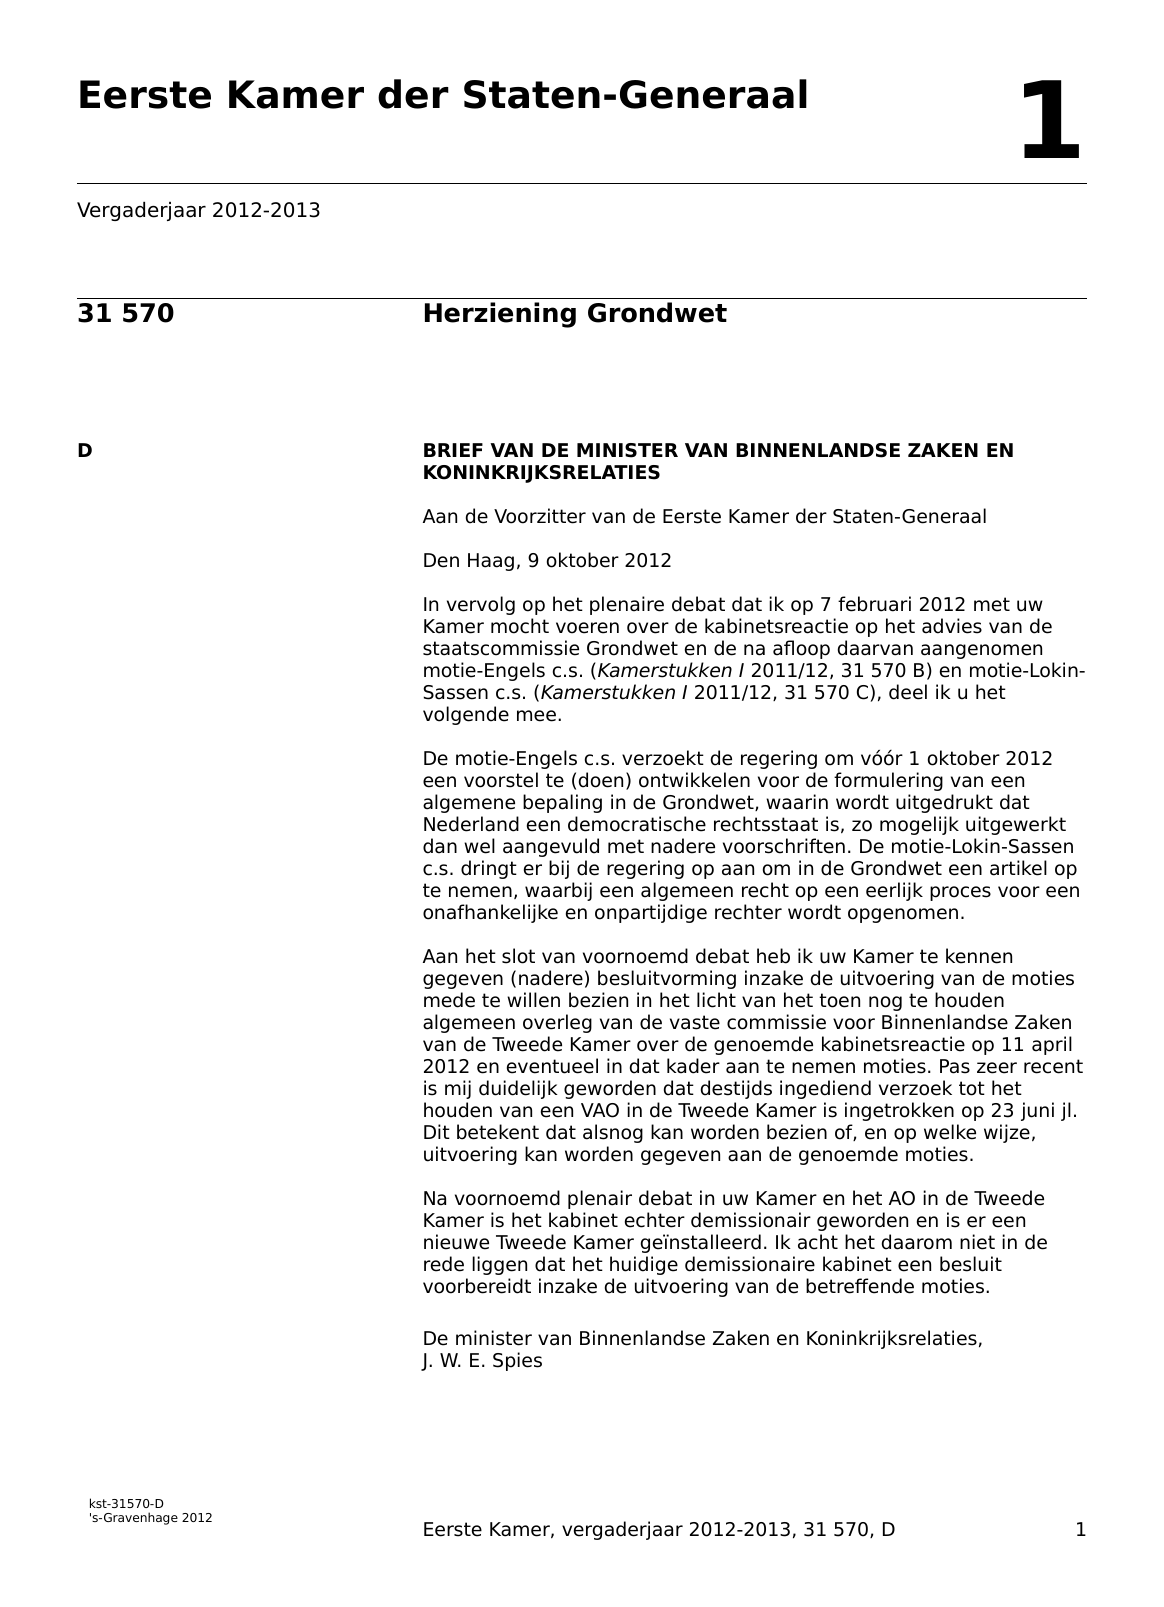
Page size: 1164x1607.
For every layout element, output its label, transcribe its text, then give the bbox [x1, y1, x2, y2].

subtitle D BRIEF VAN DE MINISTER VAN BINNENLANDSE ZAKEN EN KONINKRIJKSRELATIES [77, 440, 1087, 484]
text Na voornoemd plenair debat in uw Kamer en het AO in de Tweede Kamer is het kabinet echter demissionair geworden en is er een nieuwe Tweede Kamer geïnstalleerd. Ik acht het daarom niet in de rede liggen dat het huidige demissionaire kabinet een besluit voorbereidt inzake de uitvoering van de betreffende moties. [422, 1188, 1087, 1298]
text De motie-Engels c.s. verzoekt de regering om vóór 1 oktober 2012 een voorstel te (doen) ontwikkelen voor de formulering van een algemene bepaling in de Grondwet, waarin wordt uitgedrukt dat Nederland een democratische rechtsstaat is, zo mogelijk uitgewerkt dan wel aangevuld met nadere voorschriften. De motie-Lokin-Sassen c.s. dringt er bij de regering op aan om in de Grondwet een artikel op te nemen, waarbij een algemeen recht op een eerlijk proces voor een onafhankelijke en onpartijdige rechter wordt opgenomen. [422, 748, 1087, 924]
table_header 1 [886, 59, 1087, 183]
table_header Eerste Kamer der Staten-Generaal [77, 59, 886, 183]
text In vervolg op het plenaire debat dat ik op 7 februari 2012 met uw Kamer mocht voeren over de kabinetsreactie op het advies van de staatscommissie Grondwet en de na afloop daarvan aangenomen motie-Engels c.s. (Kamerstukken I 2011/12, 31 570 B) en motie-Lokin-Sassen c.s. (Kamerstukken I 2011/12, 31 570 C), deel ik u het volgende mee. [422, 594, 1087, 726]
table_cell Vergaderjaar 2012-2013 [77, 184, 1087, 298]
text Den Haag, 9 oktober 2012 [422, 550, 1087, 572]
text Aan het slot van voornoemd debat heb ik uw Kamer te kennen gegeven (nadere) besluitvorming inzake de uitvoering van de moties mede te willen bezien in het licht van het toen nog te houden algemeen overleg van de vaste commissie voor Binnenlandse Zaken van de Tweede Kamer over de genoemde kabinetsreactie op 11 april 2012 en eventueel in dat kader aan te nemen moties. Pas zeer recent is mij duidelijk geworden dat destijds ingediend verzoek tot het houden van een VAO in de Tweede Kamer is ingetrokken op 23 juni jl. Dit betekent dat alsnog kan worden bezien of, en op welke wijze, uitvoering kan worden gegeven aan de genoemde moties. [422, 946, 1087, 1166]
text Aan de Voorzitter van de Eerste Kamer der Staten-Generaal [422, 506, 1087, 528]
text kst-31570-D [88, 1497, 323, 1511]
text 's-Gravenhage 2012 [88, 1511, 323, 1525]
text De minister van Binnenlandse Zaken en Koninkrijksrelaties, J. W. E. Spies [422, 1328, 1087, 1372]
subtitle 31 570 Herziening Grondwet [77, 299, 1087, 329]
